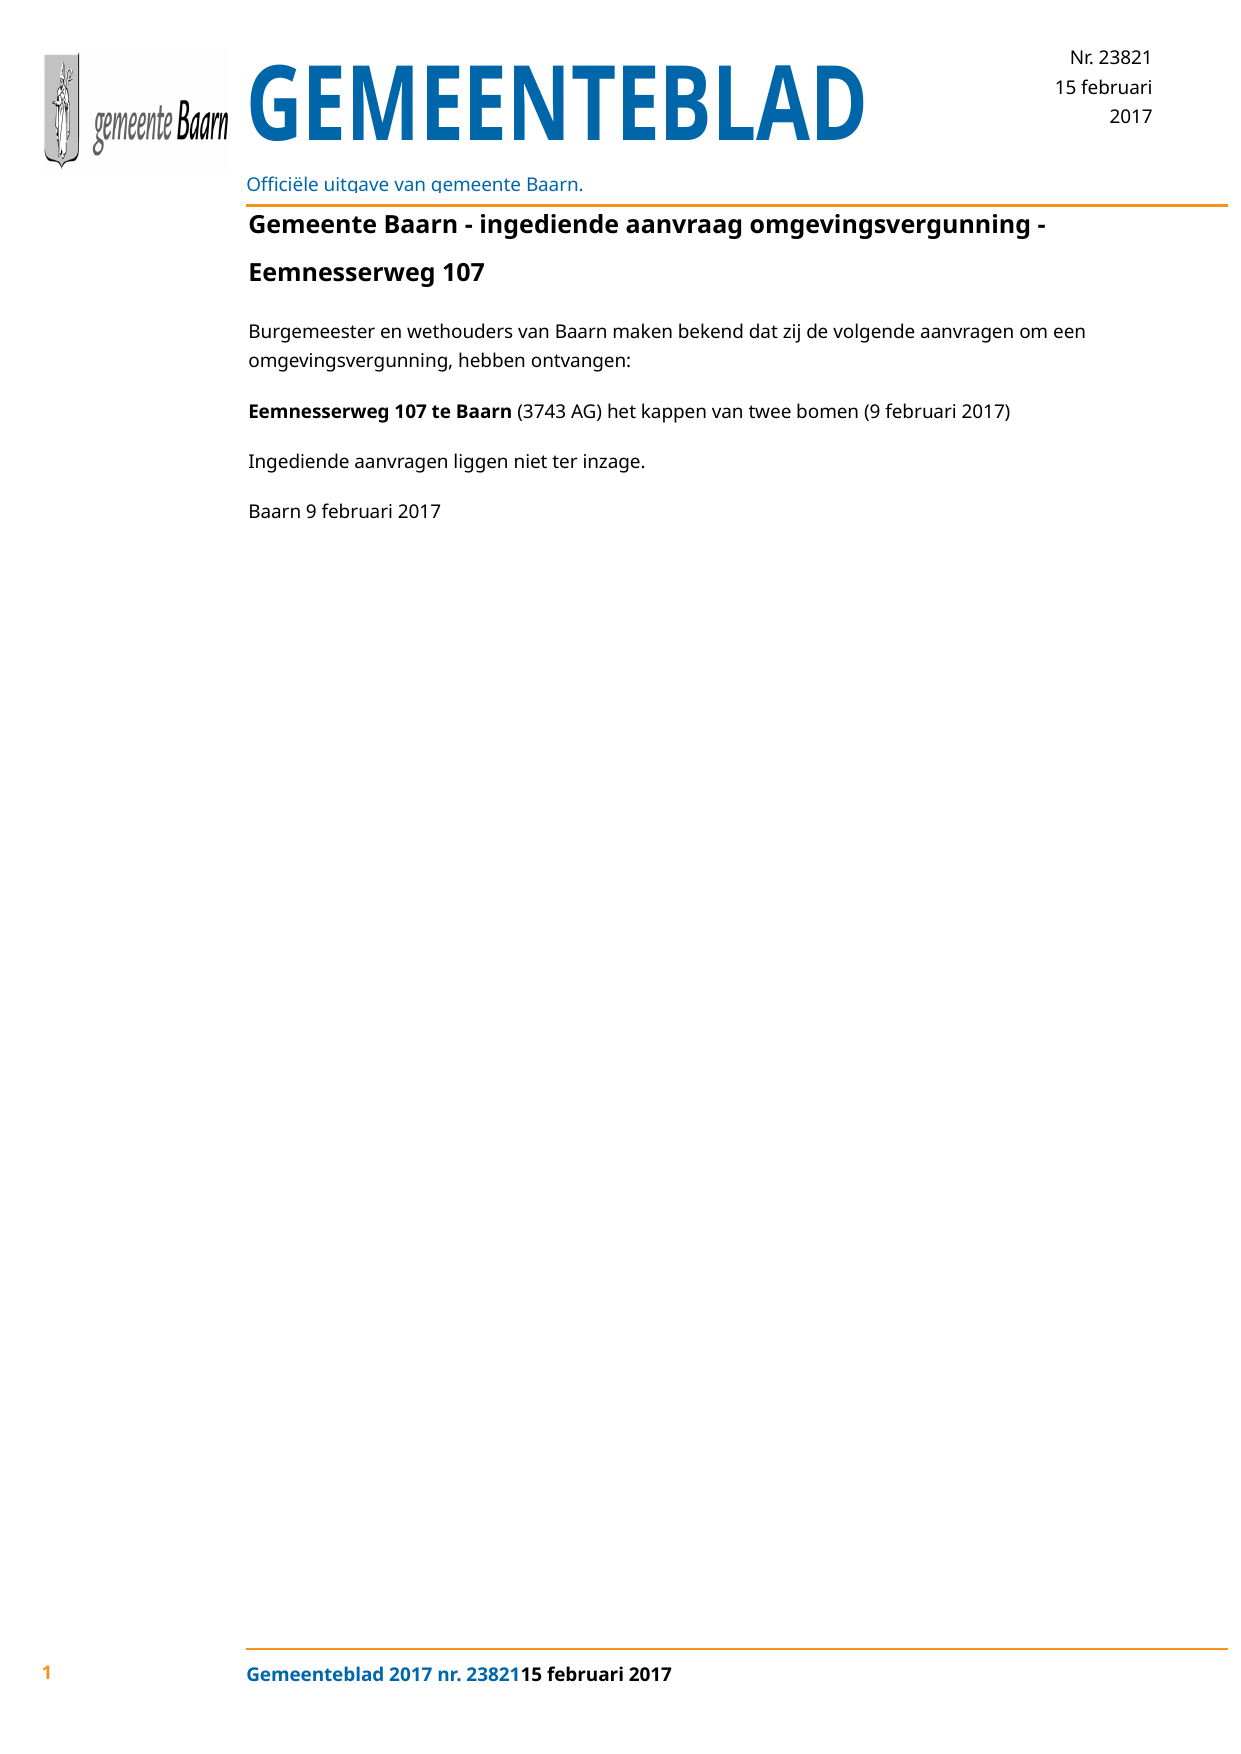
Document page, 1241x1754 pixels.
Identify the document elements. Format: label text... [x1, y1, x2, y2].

text Baarn 9 februari 2017 [248, 499, 1152, 524]
text Gemeente Baarn - ingediende aanvraag omgevingsvergunning - Eemnesserweg 107 [248, 207, 1152, 288]
text Burgemeester en wethouders van Baarn maken bekend dat zij de volgende aanvragen om een omgevingsvergunning, hebben ontvangen: [248, 318, 1152, 373]
text Ingediende aanvragen liggen niet ter inzage. [248, 448, 1152, 474]
text Eemnesserweg 107 te Baarn (3743 AG) het kappen van twee bomen (9 februari 2017) [248, 398, 1152, 424]
picture [41, 47, 231, 172]
